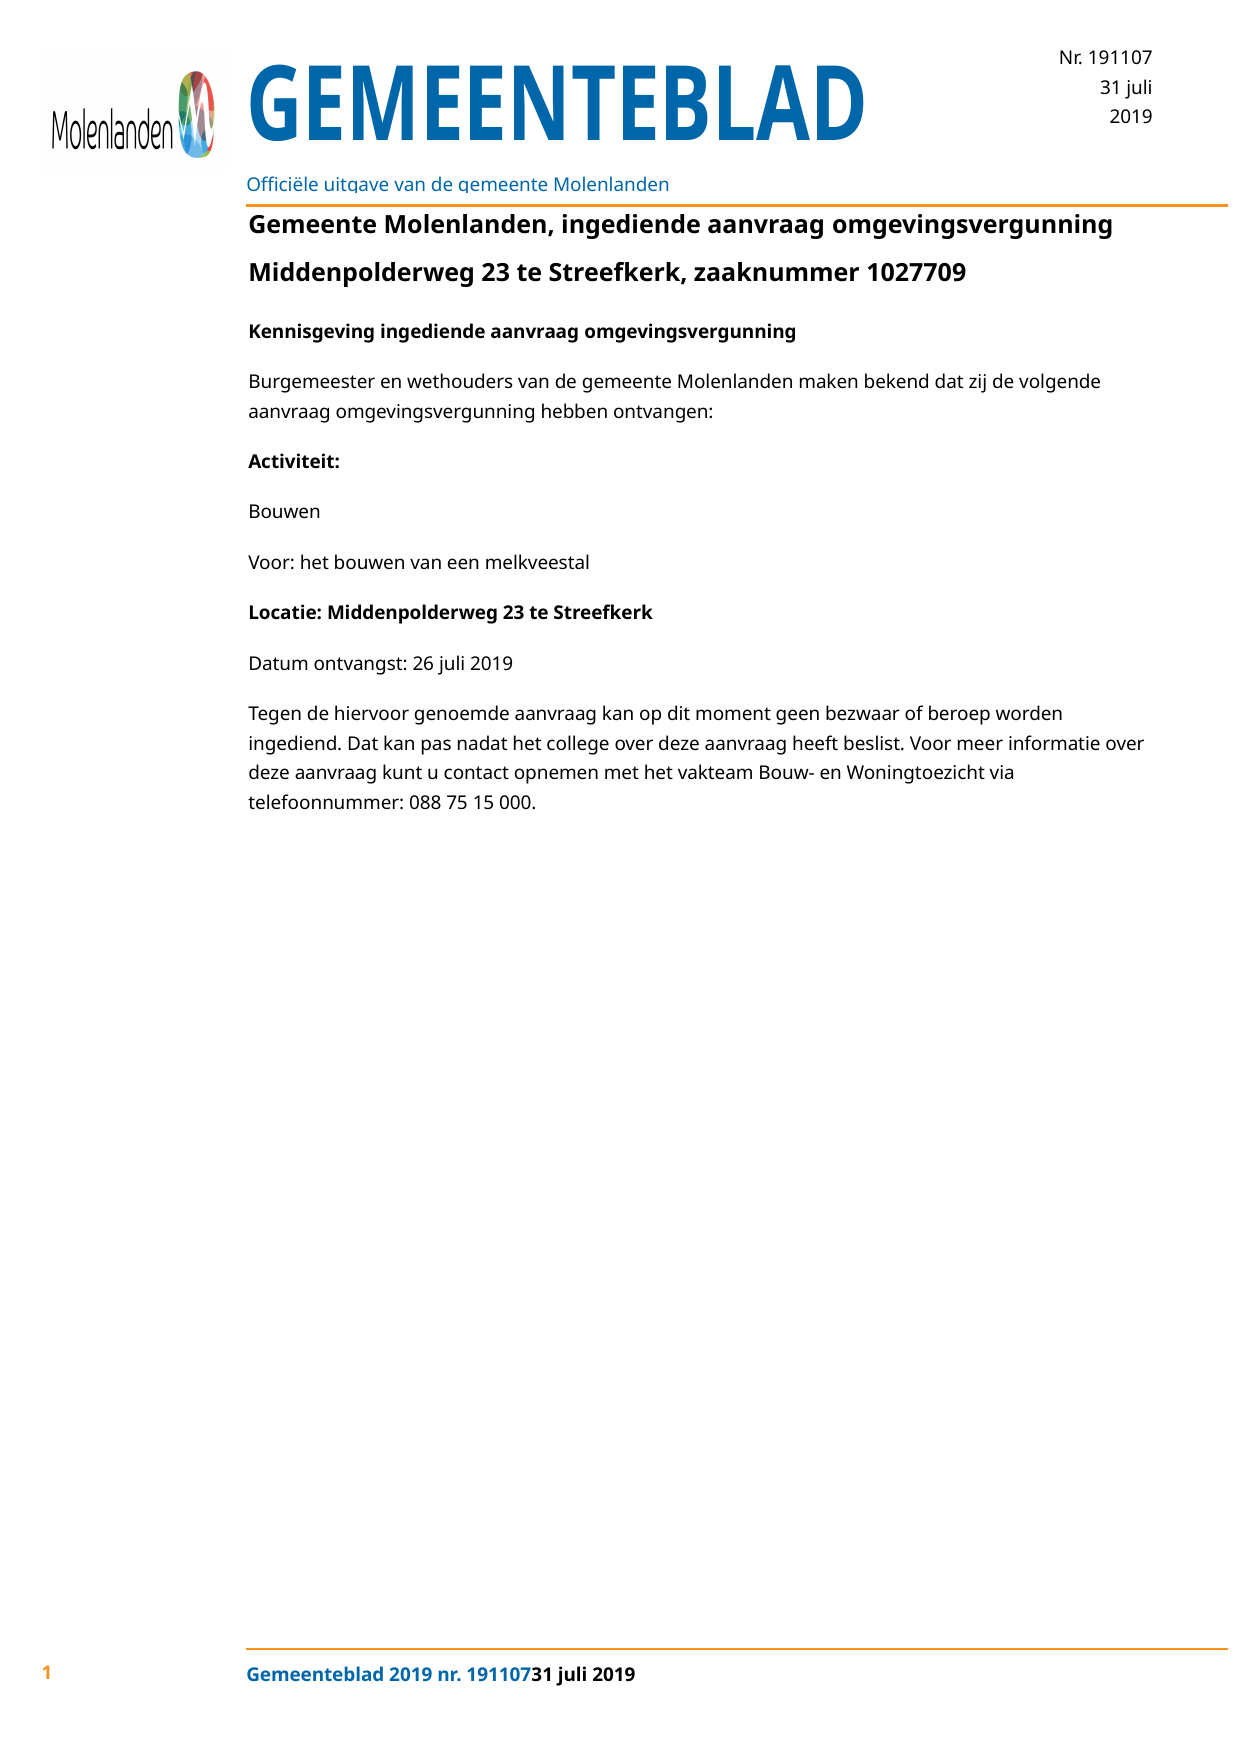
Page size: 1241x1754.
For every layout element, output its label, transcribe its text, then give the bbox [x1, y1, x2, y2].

text Activiteit: [248, 448, 1152, 474]
text Tegen de hiervoor genoemde aanvraag kan op dit moment geen bezwaar of beroep worden ingediend. Dat kan pas nadat het college over deze aanvraag heeft beslist. Voor meer informatie over deze aanvraag kunt u contact opnemen met het vakteam Bouw- en Woningtoezicht via telefoonnummer: 088 75 15 000. [248, 700, 1152, 815]
text Kennisgeving ingediende aanvraag omgevingsvergunning [248, 318, 1152, 344]
text Burgemeester en wethouders van de gemeente Molenlanden maken bekend dat zij de volgende aanvraag omgevingsvergunning hebben ontvangen: [248, 368, 1152, 424]
text Gemeente Molenlanden, ingediende aanvraag omgevingsvergunning Middenpolderweg 23 te Streefkerk, zaaknummer 1027709 [248, 207, 1152, 288]
text Locatie: Middenpolderweg 23 te Streefkerk [248, 599, 1152, 625]
text Bouwen [248, 499, 1152, 524]
text Voor: het bouwen van een melkveestal [248, 549, 1152, 575]
text Datum ontvangst: 26 juli 2019 [248, 650, 1152, 676]
picture [41, 47, 231, 172]
